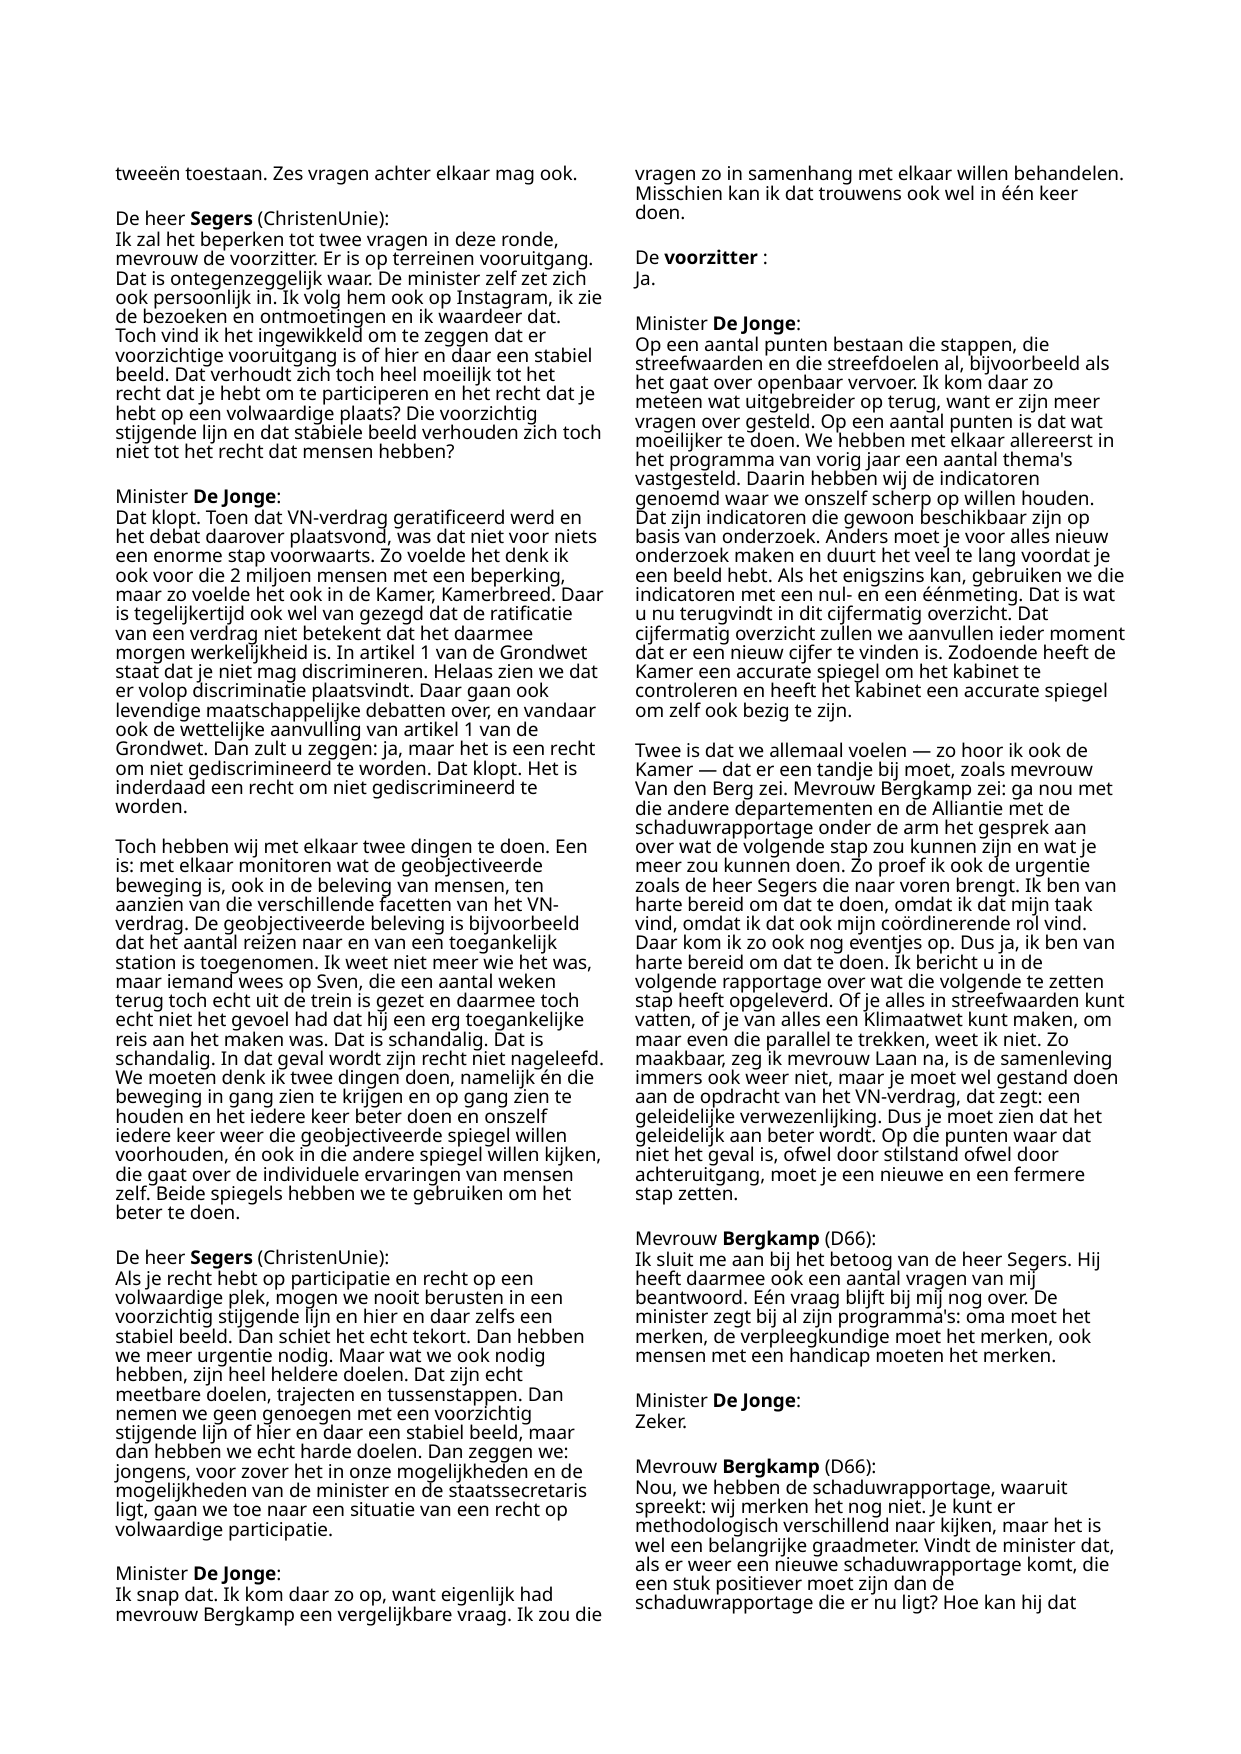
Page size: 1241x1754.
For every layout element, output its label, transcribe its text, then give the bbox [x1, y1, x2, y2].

text Als je recht hebt op participatie en recht op een volwaardige plek, mogen we nooit berusten in een voorzichtig stijgende lijn en hier en daar zelfs een stabiel beeld. Dan schiet het echt tekort. Dan hebben we meer urgentie nodig. Maar wat we ook nodig hebben, zijn heel heldere doelen. Dat zijn echt meetbare doelen, trajecten en tussenstappen. Dan nemen we geen genoegen met een voorzichtig stijgende lijn of hier en daar een stabiel beeld, maar dan hebben we echt harde doelen. Dan zeggen we: jongens, voor zover het in onze mogelijkheden en de mogelijkheden van de minister en de staatssecretaris ligt, gaan we toe naar een situatie van een recht op volwaardige participatie. [115, 1270, 605, 1540]
text Minister De Jonge: [115, 1561, 605, 1586]
text Zeker. [635, 1413, 1125, 1432]
text De heer Segers (ChristenUnie): [115, 1244, 605, 1270]
text De voorzitter : [635, 244, 1125, 270]
text Ja. [635, 270, 1125, 289]
text Ik sluit me aan bij het betoog van de heer Segers. Hij heeft daarmee ook een aantal vragen van mij beantwoord. Eén vraag blijft bij mij nog over. De minister zegt bij al zijn programma's: oma moet het merken, de verpleegkundige moet het merken, ook mensen met een handicap moeten het merken. [635, 1251, 1125, 1366]
text Ik zal het beperken tot twee vragen in deze ronde, mevrouw de voorzitter. Er is op terreinen vooruitgang. Dat is ontegenzeggelijk waar. De minister zelf zet zich ook persoonlijk in. Ik volg hem ook op Instagram, ik zie de bezoeken en ontmoetingen en ik waardeer dat. Toch vind ik het ingewikkeld om te zeggen dat er voorzichtige vooruitgang is of hier en daar een stabiel beeld. Dat verhoudt zich toch heel moeilijk tot het recht dat je hebt om te participeren en het recht dat je hebt op een volwaardige plaats? Die voorzichtig stijgende lijn en dat stabiele beeld verhouden zich toch niet tot het recht dat mensen hebben? [115, 231, 605, 462]
text Dat klopt. Toen dat VN-verdrag geratificeerd werd en het debat daarover plaatsvond, was dat niet voor niets een enorme stap voorwaarts. Zo voelde het denk ik ook voor die 2 miljoen mensen met een beperking, maar zo voelde het ook in de Kamer, Kamerbreed. Daar is tegelijkertijd ook wel van gezegd dat de ratificatie van een verdrag niet betekent dat het daarmee morgen werkelijkheid is. In artikel 1 van de Grondwet staat dat je niet mag discrimineren. Helaas zien we dat er volop discriminatie plaatsvindt. Daar gaan ook levendige maatschappelijke debatten over, en vandaar ook de wettelijke aanvulling van artikel 1 van de Grondwet. Dan zult u zeggen: ja, maar het is een recht om niet gediscrimineerd te worden. Dat klopt. Het is inderdaad een recht om niet gediscrimineerd te worden. [115, 509, 605, 817]
text Nou, we hebben de schaduwrapportage, waaruit spreekt: wij merken het nog niet. Je kunt er methodologisch verschillend naar kijken, maar het is wel een belangrijke graadmeter. Vindt de minister dat, als er weer een nieuwe schaduwrapportage komt, die een stuk positiever moet zijn dan de schaduwrapportage die er nu ligt? Hoe kan hij dat [635, 1479, 1125, 1614]
text Mevrouw Bergkamp (D66): [635, 1225, 1125, 1251]
text tweeën toestaan. Zes vragen achter elkaar mag ook. [115, 165, 605, 184]
text vragen zo in samenhang met elkaar willen behandelen. Misschien kan ik dat trouwens ook wel in één keer doen. [635, 165, 1125, 223]
text De heer Segers (ChristenUnie): [115, 205, 605, 231]
text Minister De Jonge: [115, 483, 605, 509]
text Toch hebben wij met elkaar twee dingen te doen. Een is: met elkaar monitoren wat de geobjectiveerde beweging is, ook in de beleving van mensen, ten aanzien van die verschillende facetten van het VN-verdrag. De geobjectiveerde beleving is bijvoorbeeld dat het aantal reizen naar en van een toegankelijk station is toegenomen. Ik weet niet meer wie het was, maar iemand wees op Sven, die een aantal weken terug toch echt uit de trein is gezet en daarmee toch echt niet het gevoel had dat hij een erg toegankelijke reis aan het maken was. Dat is schandalig. Dat is schandalig. In dat geval wordt zijn recht niet nageleefd. We moeten denk ik twee dingen doen, namelijk én die beweging in gang zien te krijgen en op gang zien te houden en het iedere keer beter doen en onszelf iedere keer weer die geobjectiveerde spiegel willen voorhouden, én ook in die andere spiegel willen kijken, die gaat over de individuele ervaringen van mensen zelf. Beide spiegels hebben we te gebruiken om het beter te doen. [115, 838, 605, 1223]
text Mevrouw Bergkamp (D66): [635, 1453, 1125, 1479]
text Minister De Jonge: [635, 1387, 1125, 1413]
text Minister De Jonge: [635, 310, 1125, 336]
text Twee is dat we allemaal voelen — zo hoor ik ook de Kamer — dat er een tandje bij moet, zoals mevrouw Van den Berg zei. Mevrouw Bergkamp zei: ga nou met die andere departementen en de Alliantie met de schaduwrapportage onder de arm het gesprek aan over wat de volgende stap zou kunnen zijn en wat je meer zou kunnen doen. Zo proef ik ook de urgentie zoals de heer Segers die naar voren brengt. Ik ben van harte bereid om dat te doen, omdat ik dat mijn taak vind, omdat ik dat ook mijn coördinerende rol vind. Daar kom ik zo ook nog eventjes op. Dus ja, ik ben van harte bereid om dat te doen. Ik bericht u in de volgende rapportage over wat die volgende te zetten stap heeft opgeleverd. Of je alles in streefwaarden kunt vatten, of je van alles een Klimaatwet kunt maken, om maar even die parallel te trekken, weet ik niet. Zo maakbaar, zeg ik mevrouw Laan na, is de samenleving immers ook weer niet, maar je moet wel gestand doen aan de opdracht van het VN-verdrag, dat zegt: een geleidelijke verwezenlijking. Dus je moet zien dat het geleidelijk aan beter wordt. Op die punten waar dat niet het geval is, ofwel door stilstand ofwel door achteruitgang, moet je een nieuwe en een fermere stap zetten. [635, 742, 1125, 1204]
text Ik snap dat. Ik kom daar zo op, want eigenlijk had mevrouw Bergkamp een vergelijkbare vraag. Ik zou die [115, 1586, 605, 1625]
text Op een aantal punten bestaan die stappen, die streefwaarden en die streefdoelen al, bijvoorbeeld als het gaat over openbaar vervoer. Ik kom daar zo meteen wat uitgebreider op terug, want er zijn meer vragen over gesteld. Op een aantal punten is dat wat moeilijker te doen. We hebben met elkaar allereerst in het programma van vorig jaar een aantal thema's vastgesteld. Daarin hebben wij de indicatoren genoemd waar we onszelf scherp op willen houden. Dat zijn indicatoren die gewoon beschikbaar zijn op basis van onderzoek. Anders moet je voor alles nieuw onderzoek maken en duurt het veel te lang voordat je een beeld hebt. Als het enigszins kan, gebruiken we die indicatoren met een nul- en een éénmeting. Dat is wat u nu terugvindt in dit cijfermatig overzicht. Dat cijfermatig overzicht zullen we aanvullen ieder moment dat er een nieuw cijfer te vinden is. Zodoende heeft de Kamer een accurate spiegel om het kabinet te controleren en heeft het kabinet een accurate spiegel om zelf ook bezig te zijn. [635, 336, 1125, 721]
